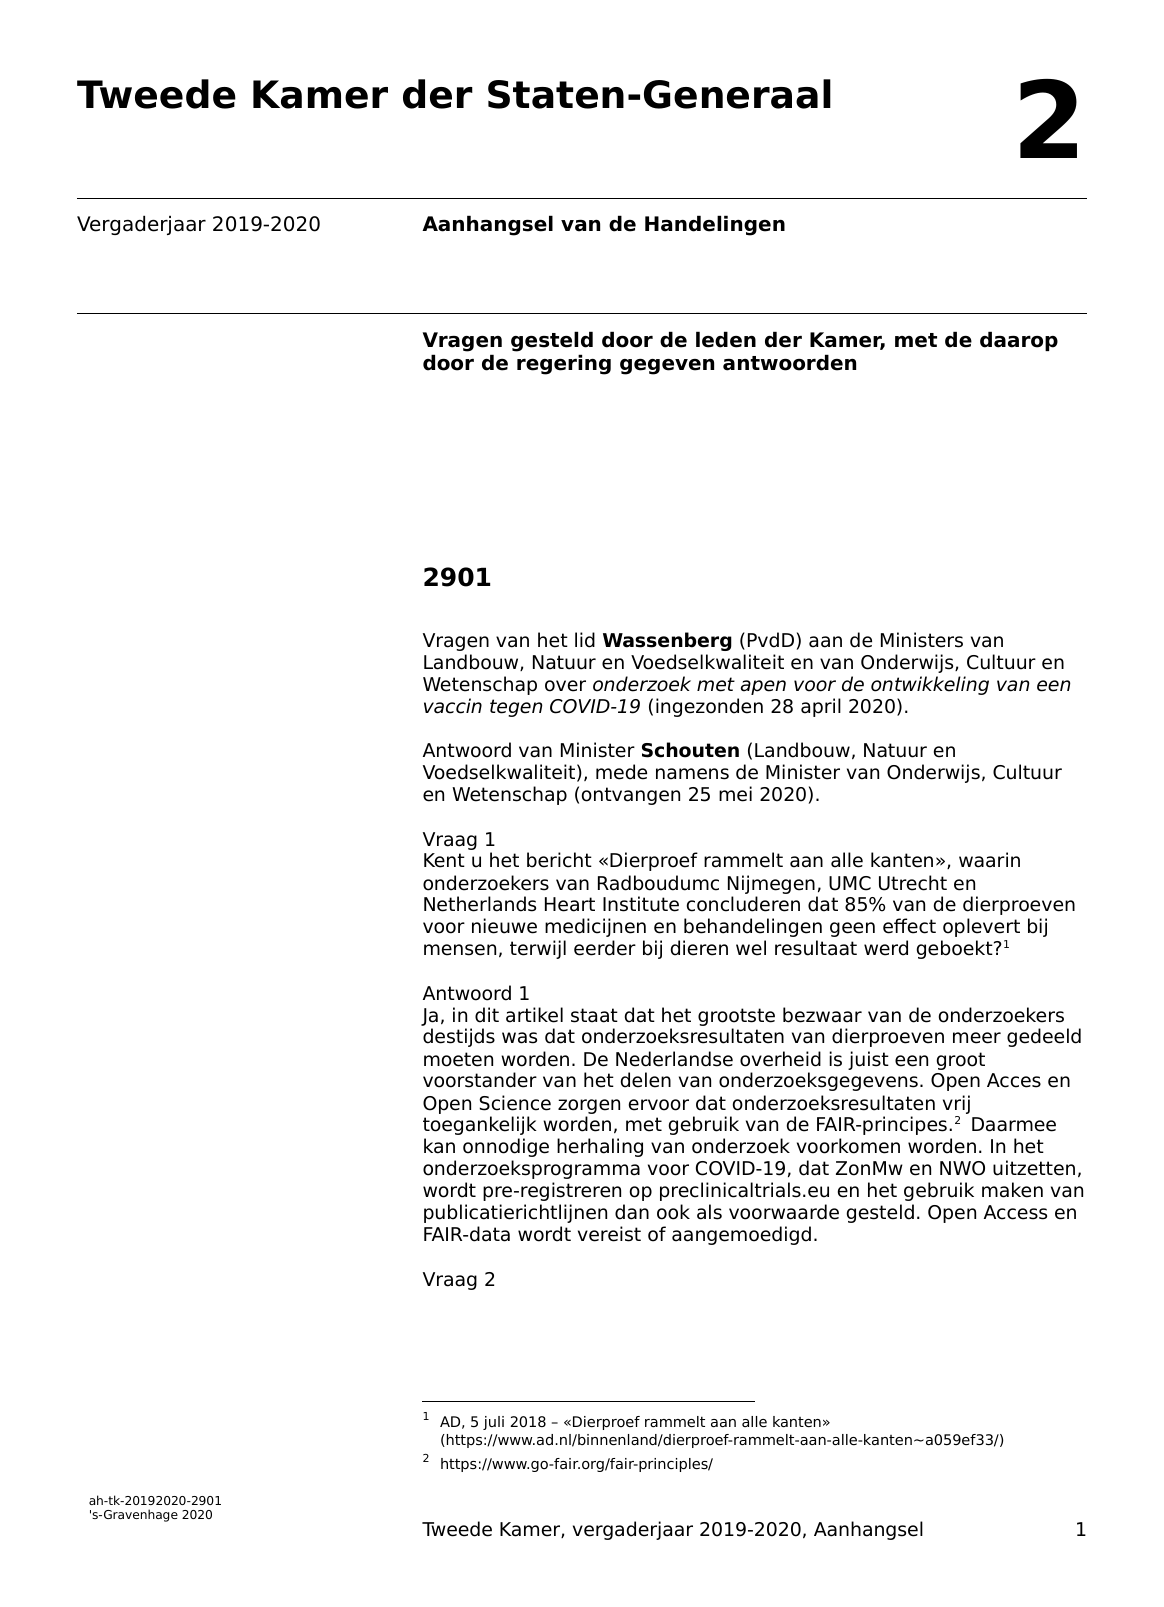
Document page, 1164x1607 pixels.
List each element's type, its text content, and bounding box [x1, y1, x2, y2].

table_cell Vragen gesteld door de leden der Kamer, met de daarop door de regering gegeven antwoorden [422, 314, 1087, 375]
text Antwoord 1 [422, 982, 1087, 1004]
text AD, 5 juli 2018 – «Dierproef rammelt aan alle kanten» (https://www.ad.nl/binnenland/dierproef-rammelt-aan-alle-kanten~a059ef33/) [422, 1410, 1087, 1449]
text Antwoord van Minister Schouten (Landbouw, Natuur en Voedselkwaliteit), mede namens de Minister van Onderwijs, Cultuur en Wetenschap (ontvangen 25 mei 2020). [422, 740, 1087, 806]
text ah-tk-20192020-2901 [88, 1494, 323, 1508]
table_header Tweede Kamer der Staten-Generaal [77, 59, 886, 198]
table_cell Aanhangsel van de Handelingen [422, 199, 1087, 313]
text https://www.go-fair.org/fair-principles/ [422, 1452, 1087, 1474]
text Vraag 1 [422, 828, 1087, 850]
table_cell [77, 314, 422, 375]
text 's-Gravenhage 2020 [88, 1508, 323, 1522]
text Vragen van het lid Wassenberg (PvdD) aan de Ministers van Landbouw, Natuur en Voedselkwaliteit en van Onderwijs, Cultuur en Wetenschap over onderzoek met apen voor de ontwikkeling van een vaccin tegen COVID-19 (ingezonden 28 april 2020). [422, 630, 1087, 718]
text Vraag 2 [422, 1268, 1087, 1290]
table_cell Vergaderjaar 2019-2020 [77, 199, 422, 313]
text Ja, in dit artikel staat dat het grootste bezwaar van de onderzoekers destijds was dat onderzoeksresultaten van dierproeven meer gedeeld moeten worden. De Nederlandse overheid is juist een groot voorstander van het delen van onderzoeksgegevens. Open Acces en Open Science zorgen ervoor dat onderzoeksresultaten vrij toegankelijk worden, met gebruik van de FAIR-principes. Daarmee kan onnodige herhaling van onderzoek voorkomen worden. In het onderzoeksprogramma voor COVID-19, dat ZonMw en NWO uitzetten, wordt pre-registreren op preclinicaltrials.eu en het gebruik maken van publicatierichtlijnen dan ook als voorwaarde gesteld. Open Access en FAIR-data wordt vereist of aangemoedigd. [422, 1004, 1087, 1246]
table_header 2 [886, 59, 1087, 198]
text 2901 [422, 563, 1087, 592]
text Kent u het bericht «Dierproef rammelt aan alle kanten», waarin onderzoekers van Radboudumc Nijmegen, UMC Utrecht en Netherlands Heart Institute concluderen dat 85% van de dierproeven voor nieuwe medicijnen en behandelingen geen effect oplevert bij mensen, terwijl eerder bij dieren wel resultaat werd geboekt? [422, 850, 1087, 960]
